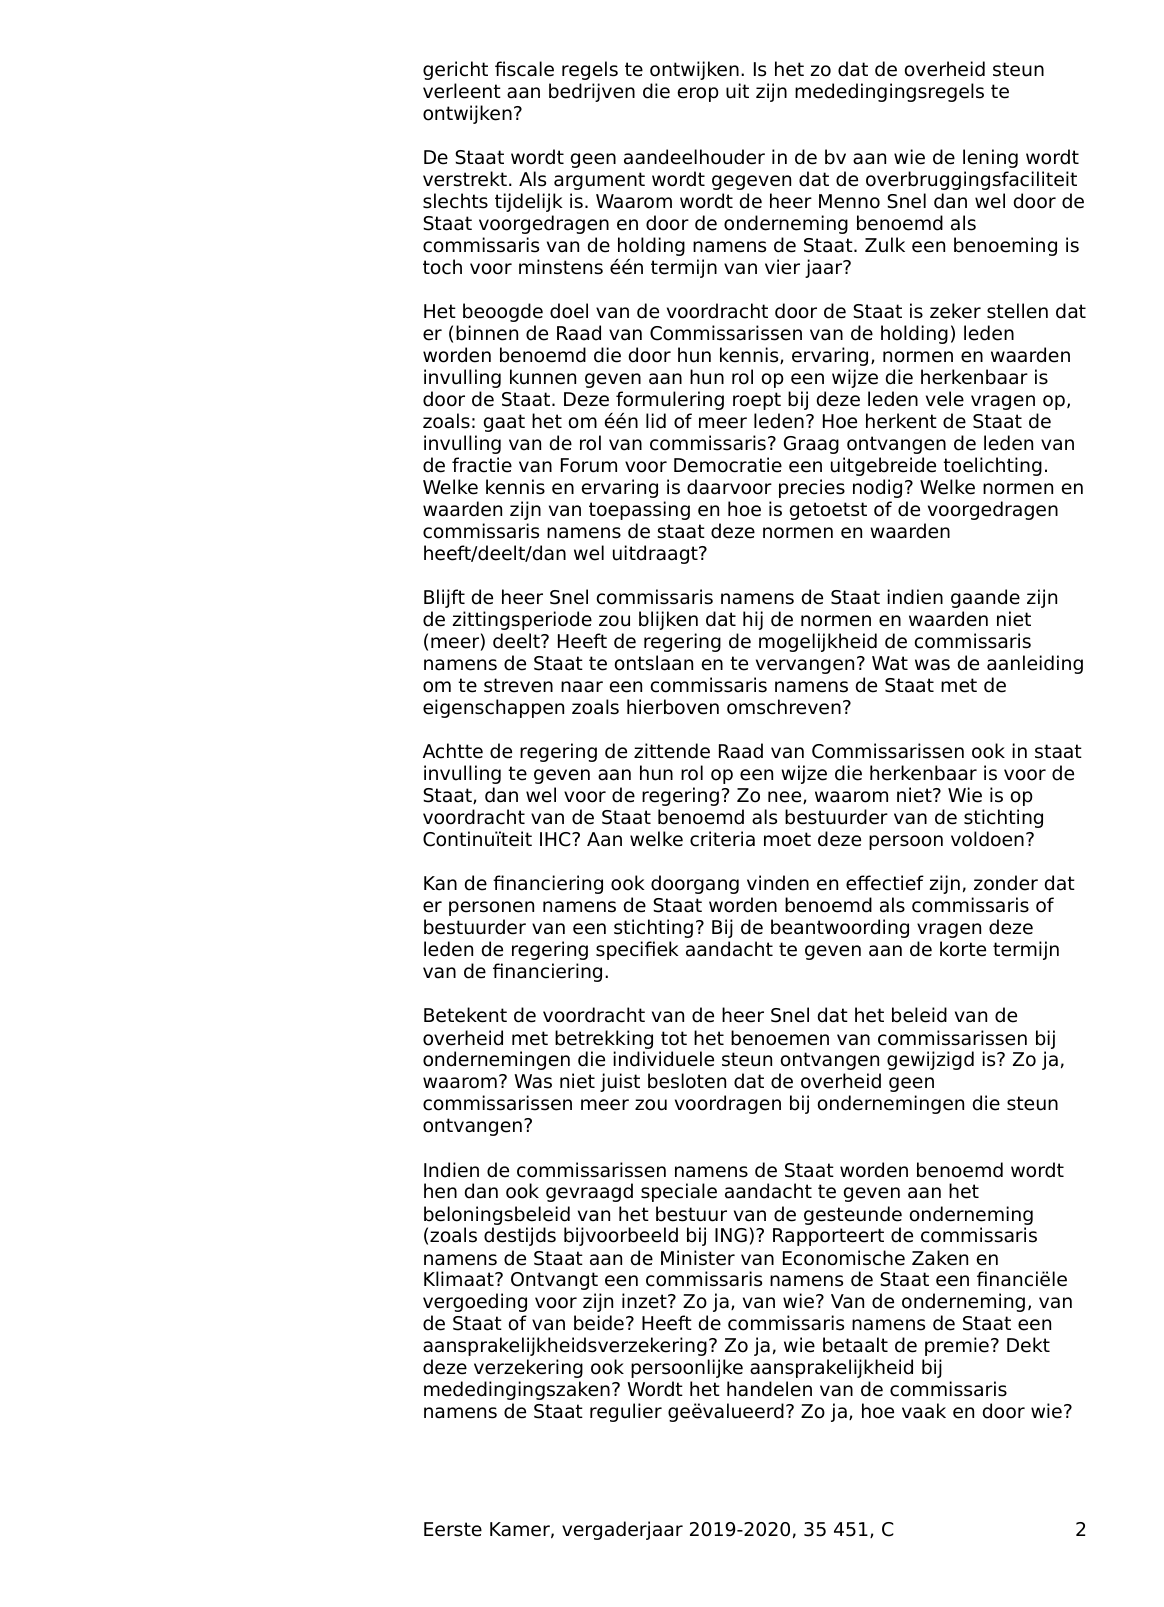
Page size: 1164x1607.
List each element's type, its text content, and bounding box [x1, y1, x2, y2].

text De Staat wordt geen aandeelhouder in de bv aan wie de lening wordt verstrekt. Als argument wordt gegeven dat de overbruggingsfaciliteit slechts tijdelijk is. Waarom wordt de heer Menno Snel dan wel door de Staat voorgedragen en door de onderneming benoemd als commissaris van de holding namens de Staat. Zulk een benoeming is toch voor minstens één termijn van vier jaar? [422, 147, 1087, 279]
text Kan de financiering ook doorgang vinden en effectief zijn, zonder dat er personen namens de Staat worden benoemd als commissaris of bestuurder van een stichting? Bij de beantwoording vragen deze leden de regering specifiek aandacht te geven aan de korte termijn van de financiering. [422, 873, 1087, 983]
text Het beoogde doel van de voordracht door de Staat is zeker stellen dat er (binnen de Raad van Commissarissen van de holding) leden worden benoemd die door hun kennis, ervaring, normen en waarden invulling kunnen geven aan hun rol op een wijze die herkenbaar is door de Staat. Deze formulering roept bij deze leden vele vragen op, zoals: gaat het om één lid of meer leden? Hoe herkent de Staat de invulling van de rol van commissaris? Graag ontvangen de leden van de fractie van Forum voor Democratie een uitgebreide toelichting. Welke kennis en ervaring is daarvoor precies nodig? Welke normen en waarden zijn van toepassing en hoe is getoetst of de voorgedragen commissaris namens de staat deze normen en waarden heeft/deelt/dan wel uitdraagt? [422, 301, 1087, 565]
text Betekent de voordracht van de heer Snel dat het beleid van de overheid met betrekking tot het benoemen van commissarissen bij ondernemingen die individuele steun ontvangen gewijzigd is? Zo ja, waarom? Was niet juist besloten dat de overheid geen commissarissen meer zou voordragen bij ondernemingen die steun ontvangen? [422, 1005, 1087, 1137]
text Blijft de heer Snel commissaris namens de Staat indien gaande zijn de zittingsperiode zou blijken dat hij de normen en waarden niet (meer) deelt? Heeft de regering de mogelijkheid de commissaris namens de Staat te ontslaan en te vervangen? Wat was de aanleiding om te streven naar een commissaris namens de Staat met de eigenschappen zoals hierboven omschreven? [422, 587, 1087, 719]
text Indien de commissarissen namens de Staat worden benoemd wordt hen dan ook gevraagd speciale aandacht te geven aan het beloningsbeleid van het bestuur van de gesteunde onderneming (zoals destijds bijvoorbeeld bij ING)? Rapporteert de commissaris namens de Staat aan de Minister van Economische Zaken en Klimaat? Ontvangt een commissaris namens de Staat een financiële vergoeding voor zijn inzet? Zo ja, van wie? Van de onderneming, van de Staat of van beide? Heeft de commissaris namens de Staat een aansprakelijkheidsverzekering? Zo ja, wie betaalt de premie? Dekt deze verzekering ook persoonlijke aansprakelijkheid bij mededingingszaken? Wordt het handelen van de commissaris namens de Staat regulier geëvalueerd? Zo ja, hoe vaak en door wie? [422, 1159, 1087, 1423]
text Achtte de regering de zittende Raad van Commissarissen ook in staat invulling te geven aan hun rol op een wijze die herkenbaar is voor de Staat, dan wel voor de regering? Zo nee, waarom niet? Wie is op voordracht van de Staat benoemd als bestuurder van de stichting Continuïteit IHC? Aan welke criteria moet deze persoon voldoen? [422, 741, 1087, 851]
text gericht fiscale regels te ontwijken. Is het zo dat de overheid steun verleent aan bedrijven die erop uit zijn mededingingsregels te ontwijken? [422, 59, 1087, 125]
